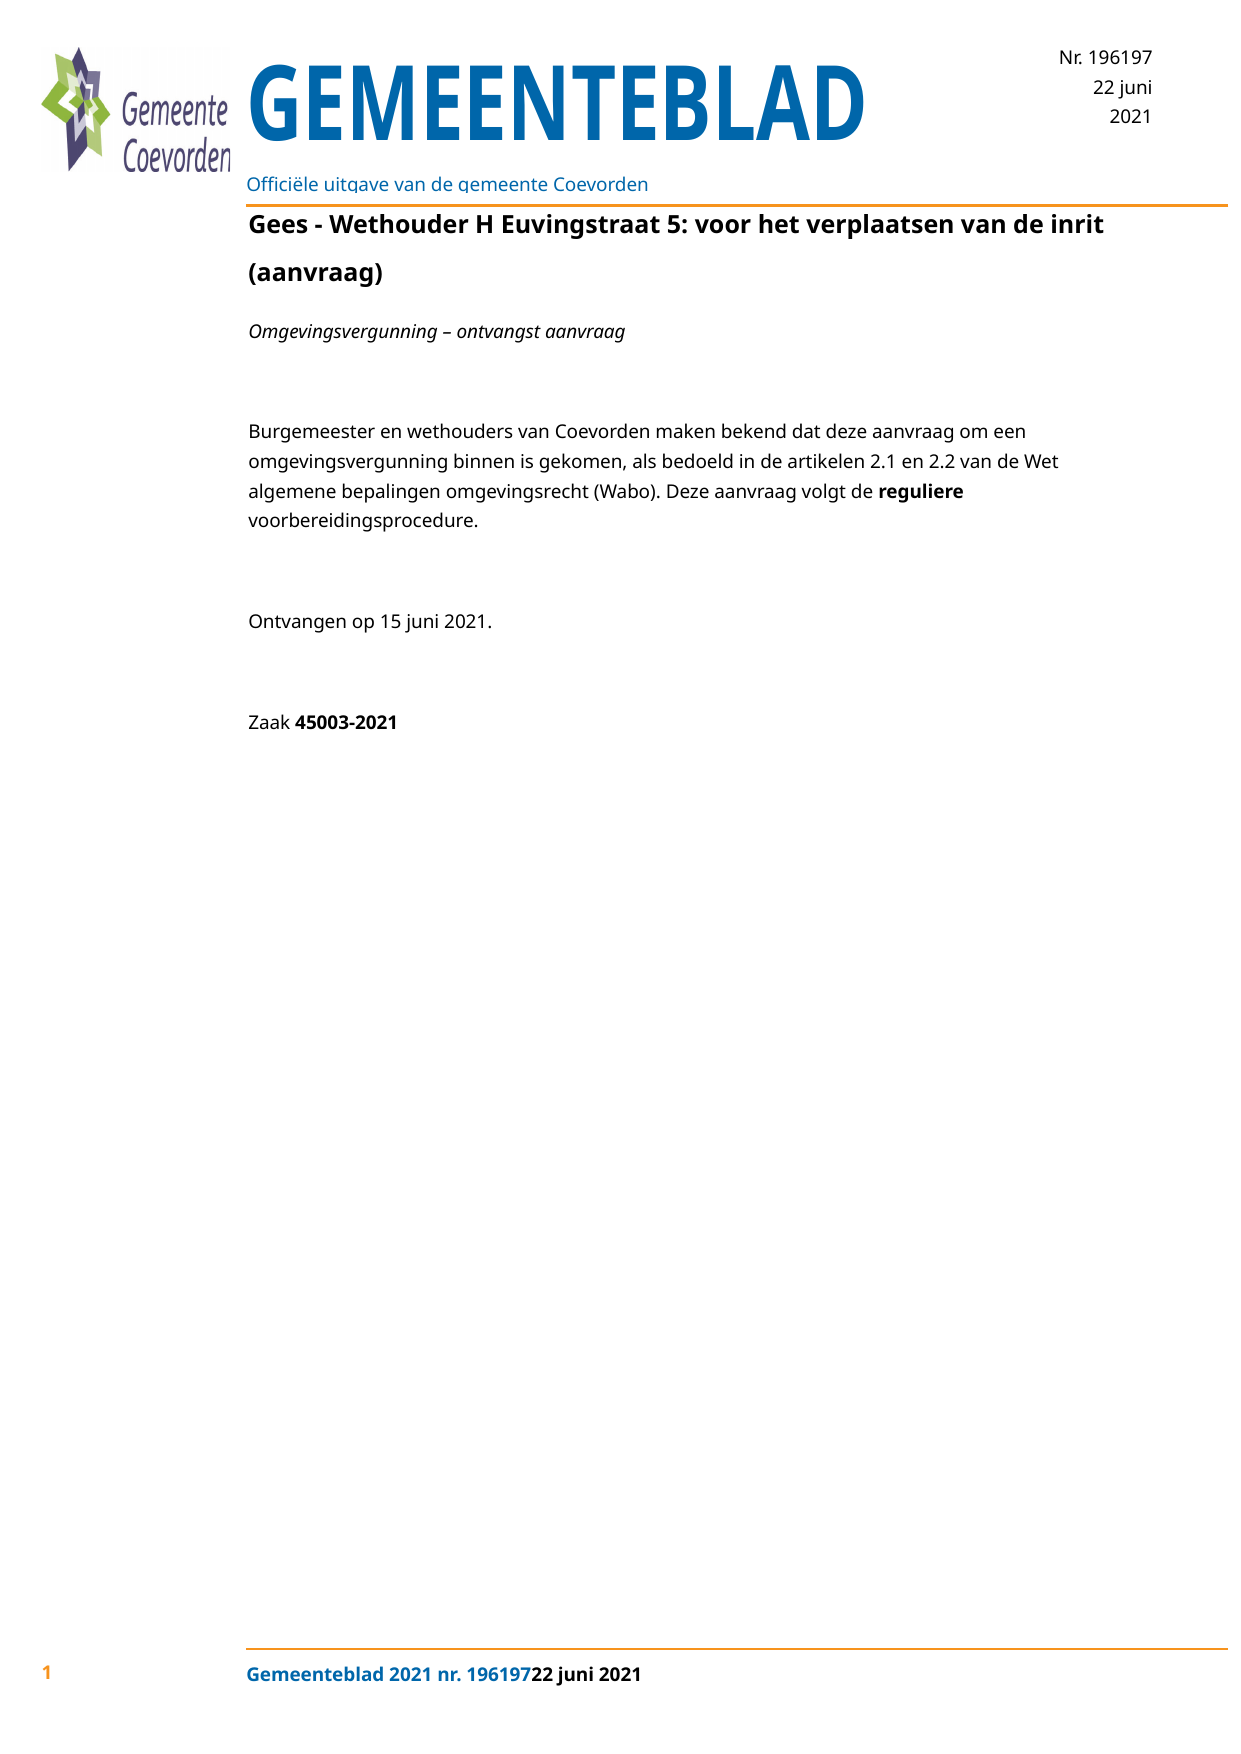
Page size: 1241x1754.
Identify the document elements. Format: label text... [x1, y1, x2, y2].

text Zaak 45003-2021 [248, 709, 1152, 735]
text Ontvangen op 15 juni 2021. [248, 608, 1152, 634]
text Omgevingsvergunning – ontvangst aanvraag [248, 318, 1152, 344]
picture [41, 47, 231, 172]
text Gees - Wethouder H Euvingstraat 5: voor het verplaatsen van de inrit (aanvraag) [248, 207, 1152, 288]
text Burgemeester en wethouders van Coevorden maken bekend dat deze aanvraag om een omgevingsvergunning binnen is gekomen, als bedoeld in de artikelen 2.1 en 2.2 van de Wet algemene bepalingen omgevingsrecht (Wabo). Deze aanvraag volgt de reguliere voorbereidingsprocedure. [248, 419, 1152, 533]
